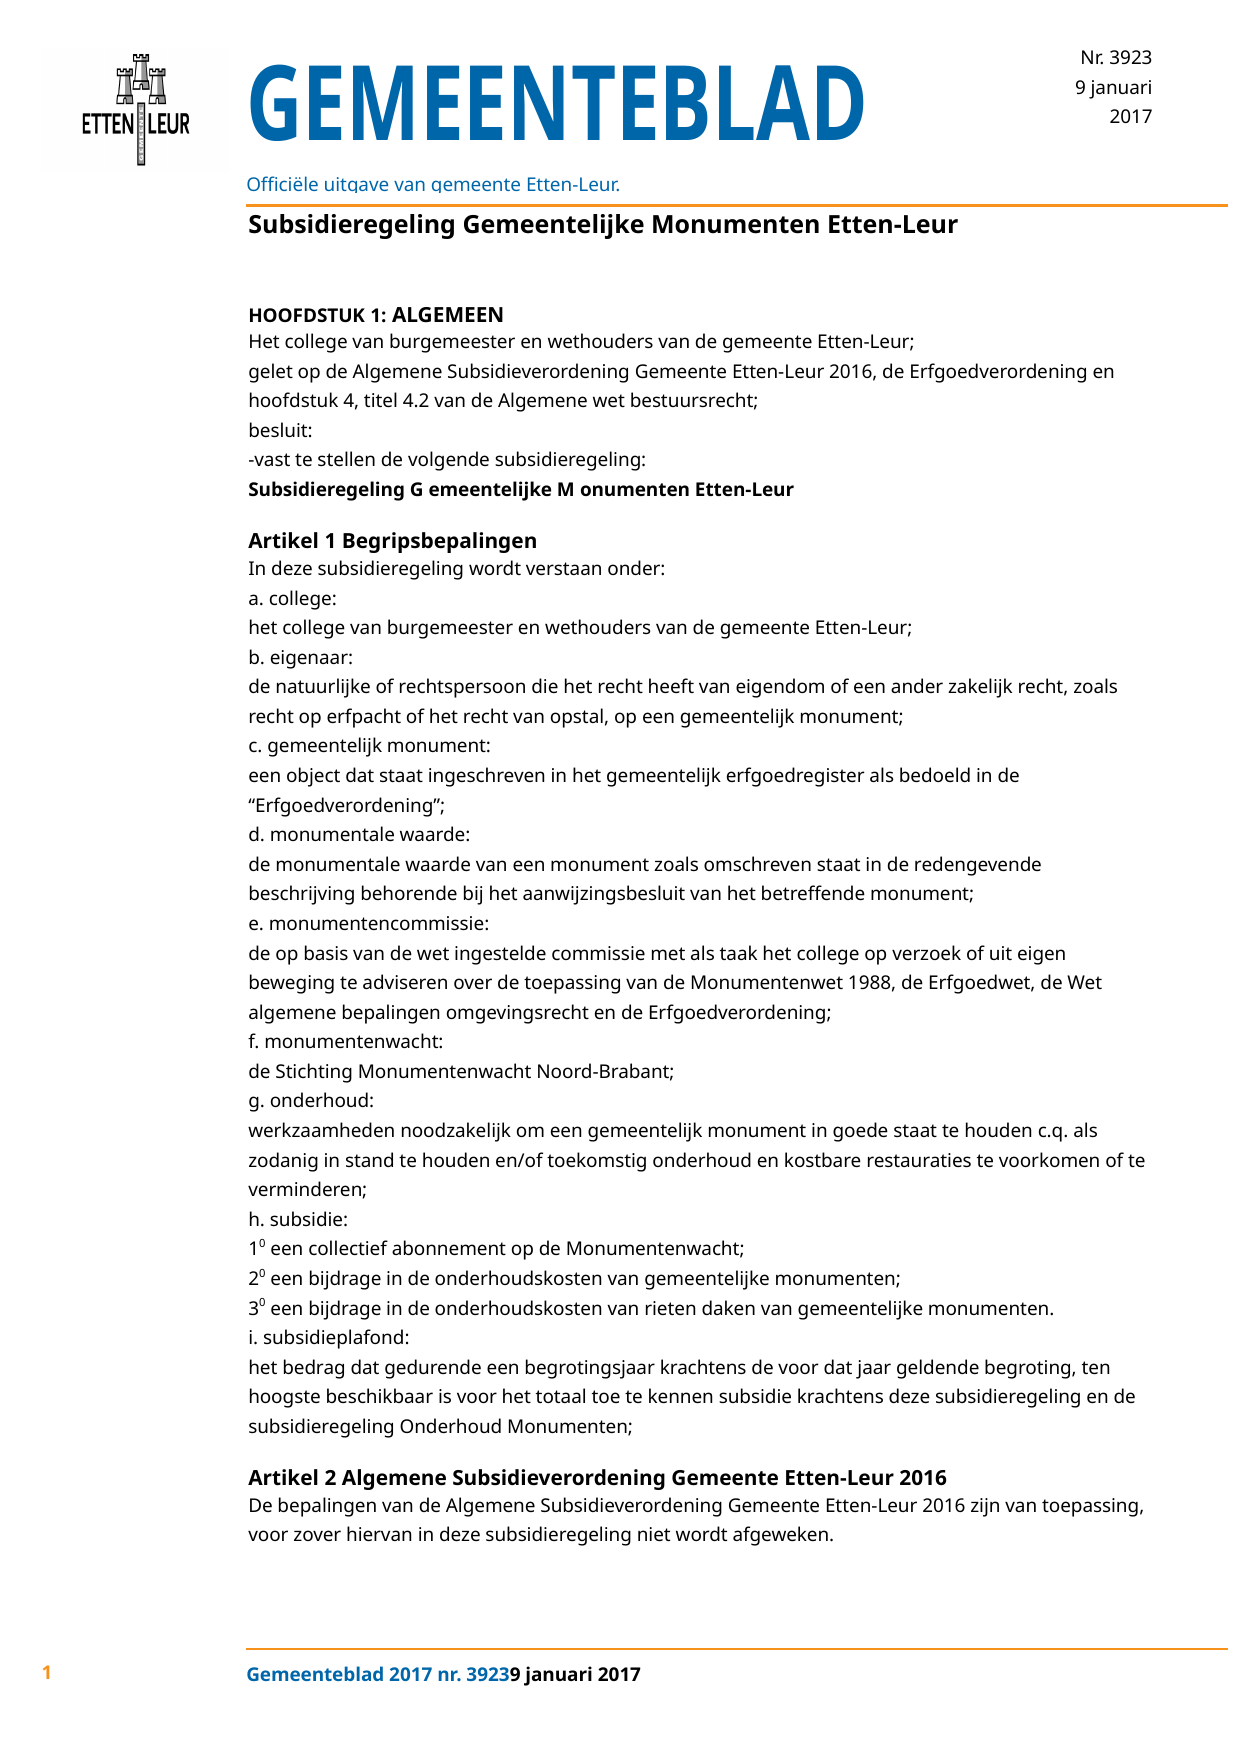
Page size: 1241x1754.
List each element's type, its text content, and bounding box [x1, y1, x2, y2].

text g. onderhoud: [248, 1088, 1152, 1113]
picture [41, 47, 231, 172]
text een object dat staat ingeschreven in het gemeentelijk erfgoedregister als bedoeld in de “Erfgoedverordening”; [248, 762, 1152, 817]
text gelet op de Algemene Subsidieverordening Gemeente Etten-Leur 2016, de Erfgoedverordening en hoofdstuk 4, titel 4.2 van de Algemene wet bestuursrecht; [248, 358, 1152, 413]
text c. gemeentelijk monument: [248, 733, 1152, 758]
text Subsidieregeling Gemeentelijke Monumenten Etten-Leur [248, 207, 1152, 241]
text f. monumentenwacht: [248, 1028, 1152, 1054]
text Het college van burgemeester en wethouders van de gemeente Etten-Leur; [248, 328, 1152, 354]
text 20 een bijdrage in de onderhoudskosten van gemeentelijke monumenten; [248, 1265, 1152, 1291]
text de natuurlijke of rechtspersoon die het recht heeft van eigendom of een ander zakelijk recht, zoals recht op erfpacht of het recht van opstal, op een gemeentelijk monument; [248, 673, 1152, 729]
text De bepalingen van de Algemene Subsidieverordening Gemeente Etten-Leur 2016 zijn van toepassing, voor zover hiervan in deze subsidieregeling niet wordt afgeweken. [248, 1492, 1152, 1547]
text b. eigenaar: [248, 644, 1152, 669]
text besluit: [248, 417, 1152, 443]
text d. monumentale waarde: [248, 821, 1152, 847]
text HOOFDSTUK 1: ALGEMEEN [248, 300, 1152, 328]
text 30 een bijdrage in de onderhoudskosten van rieten daken van gemeentelijke monumenten. [248, 1295, 1152, 1320]
text Artikel 1 Begripsbepalingen [248, 527, 1152, 555]
text -vast te stellen de volgende subsidieregeling: [248, 447, 1152, 472]
text In deze subsidieregeling wordt verstaan onder: [248, 555, 1152, 581]
text werkzaamheden noodzakelijk om een gemeentelijk monument in goede staat te houden c.q. als zodanig in stand te houden en/of toekomstig onderhoud en kostbare restauraties te voorkomen of te verminderen; [248, 1117, 1152, 1202]
text Subsidieregeling G emeentelijke M onumenten Etten-Leur [248, 476, 1152, 502]
text a. college: [248, 585, 1152, 610]
text h. subsidie: [248, 1206, 1152, 1232]
text i. subsidieplafond: [248, 1324, 1152, 1350]
text e. monumentencommissie: [248, 910, 1152, 936]
text het bedrag dat gedurende een begrotingsjaar krachtens de voor dat jaar geldende begroting, ten hoogste beschikbaar is voor het totaal toe te kennen subsidie krachtens deze subsidieregeling en de subsidieregeling Onderhoud Monumenten; [248, 1354, 1152, 1439]
text 10 een collectief abonnement op de Monumentenwacht; [248, 1236, 1152, 1261]
text de op basis van de wet ingestelde commissie met als taak het college op verzoek of uit eigen beweging te adviseren over de toepassing van de Monumentenwet 1988, de Erfgoedwet, de Wet algemene bepalingen omgevingsrecht en de Erfgoedverordening; [248, 940, 1152, 1024]
text de Stichting Monumentenwacht Noord-Brabant; [248, 1058, 1152, 1084]
text het college van burgemeester en wethouders van de gemeente Etten-Leur; [248, 614, 1152, 640]
text Artikel 2 Algemene Subsidieverordening Gemeente Etten-Leur 2016 [248, 1463, 1152, 1492]
text de monumentale waarde van een monument zoals omschreven staat in de redengevende beschrijving behorende bij het aanwijzingsbesluit van het betreffende monument; [248, 851, 1152, 906]
